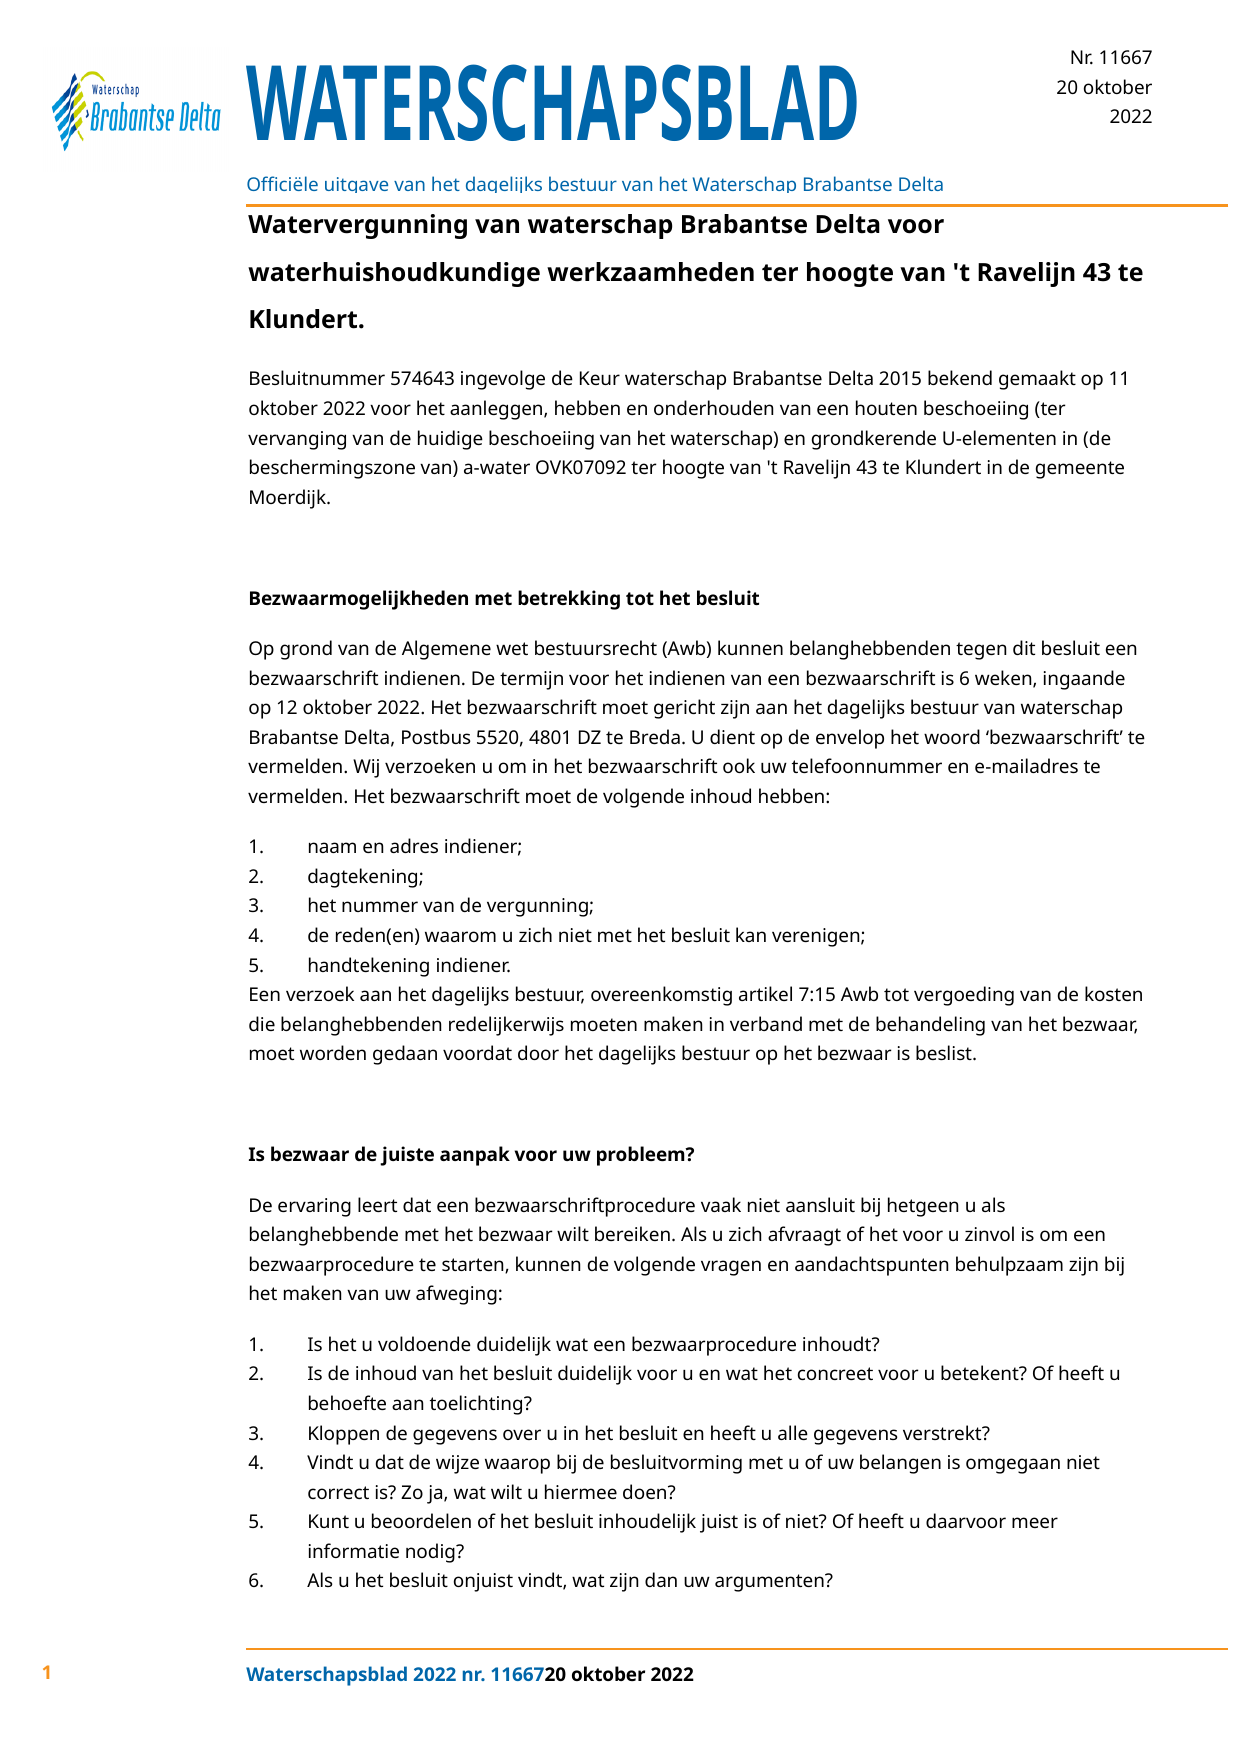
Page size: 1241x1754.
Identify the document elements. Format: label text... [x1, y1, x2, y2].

text Is bezwaar de juiste aanpak voor uw probleem? [248, 1141, 1152, 1167]
text Een verzoek aan het dagelijks bestuur, overeenkomstig artikel 7:15 Awb tot vergoeding van de kosten die belanghebbenden redelijkerwijs moeten maken in verband met de behandeling van het bezwaar, moet worden gedaan voordat door het dagelijks bestuur op het bezwaar is beslist. [248, 981, 1152, 1066]
list het nummer van de vergunning; [248, 893, 1152, 918]
list dagtekening; [248, 863, 1152, 889]
list Kunt u beoordelen of het besluit inhoudelijk juist is of niet? Of heeft u daarvoor meer informatie nodig? [248, 1508, 1152, 1564]
list Is de inhoud van het besluit duidelijk voor u en wat het concreet voor u betekent? Of heeft u behoefte aan toelichting? [248, 1361, 1152, 1416]
text Besluitnummer 574643 ingevolge de Keur waterschap Brabantse Delta 2015 bekend gemaakt op 11 oktober 2022 voor het aanleggen, hebben en onderhouden van een houten beschoeiing (ter vervanging van de huidige beschoeiing van het waterschap) en grondkerende U-elementen in (de beschermingszone van) a-water OVK07092 ter hoogte van 't Ravelijn 43 te Klundert in de gemeente Moerdijk. [248, 366, 1152, 509]
list Kloppen de gegevens over u in het besluit en heeft u alle gegevens verstrekt? [248, 1420, 1152, 1445]
text Bezwaarmogelijkheden met betrekking tot het besluit [248, 585, 1152, 610]
text Op grond van de Algemene wet bestuursrecht (Awb) kunnen belanghebbenden tegen dit besluit een bezwaarschrift indienen. De termijn voor het indienen van een bezwaarschrift is 6 weken, ingaande op 12 oktober 2022. Het bezwaarschrift moet gericht zijn aan het dagelijks bestuur van waterschap Brabantse Delta, Postbus 5520, 4801 DZ te Breda. U dient op de envelop het woord ‘bezwaarschrift’ te vermelden. Wij verzoeken u om in het bezwaarschrift ook uw telefoonnummer en e‑mailadres te vermelden. Het bezwaarschrift moet de volgende inhoud hebben: [248, 635, 1152, 809]
list de reden(en) waarom u zich niet met het besluit kan verenigen; [248, 922, 1152, 948]
text Watervergunning van waterschap Brabantse Delta voor waterhuishoudkundige werkzaamheden ter hoogte van 't Ravelijn 43 te Klundert. [248, 207, 1152, 336]
list naam en adres indiener; [248, 833, 1152, 859]
picture [41, 47, 231, 172]
list Vindt u dat de wijze waarop bij de besluitvorming met u of uw belangen is omgegaan niet correct is? Zo ja, wat wilt u hiermee doen? [248, 1449, 1152, 1504]
text De ervaring leert dat een bezwaarschriftprocedure vaak niet aansluit bij hetgeen u als belanghebbende met het bezwaar wilt bereiken. Als u zich afvraagt of het voor u zinvol is om een bezwaarprocedure te starten, kunnen de volgende vragen en aandachtspunten behulpzaam zijn bij het maken van uw afweging: [248, 1192, 1152, 1306]
list Is het u voldoende duidelijk wat een bezwaarprocedure inhoudt? [248, 1331, 1152, 1357]
list Als u het besluit onjuist vindt, wat zijn dan uw argumenten? [248, 1568, 1152, 1593]
list handtekening indiener. [248, 952, 1152, 977]
